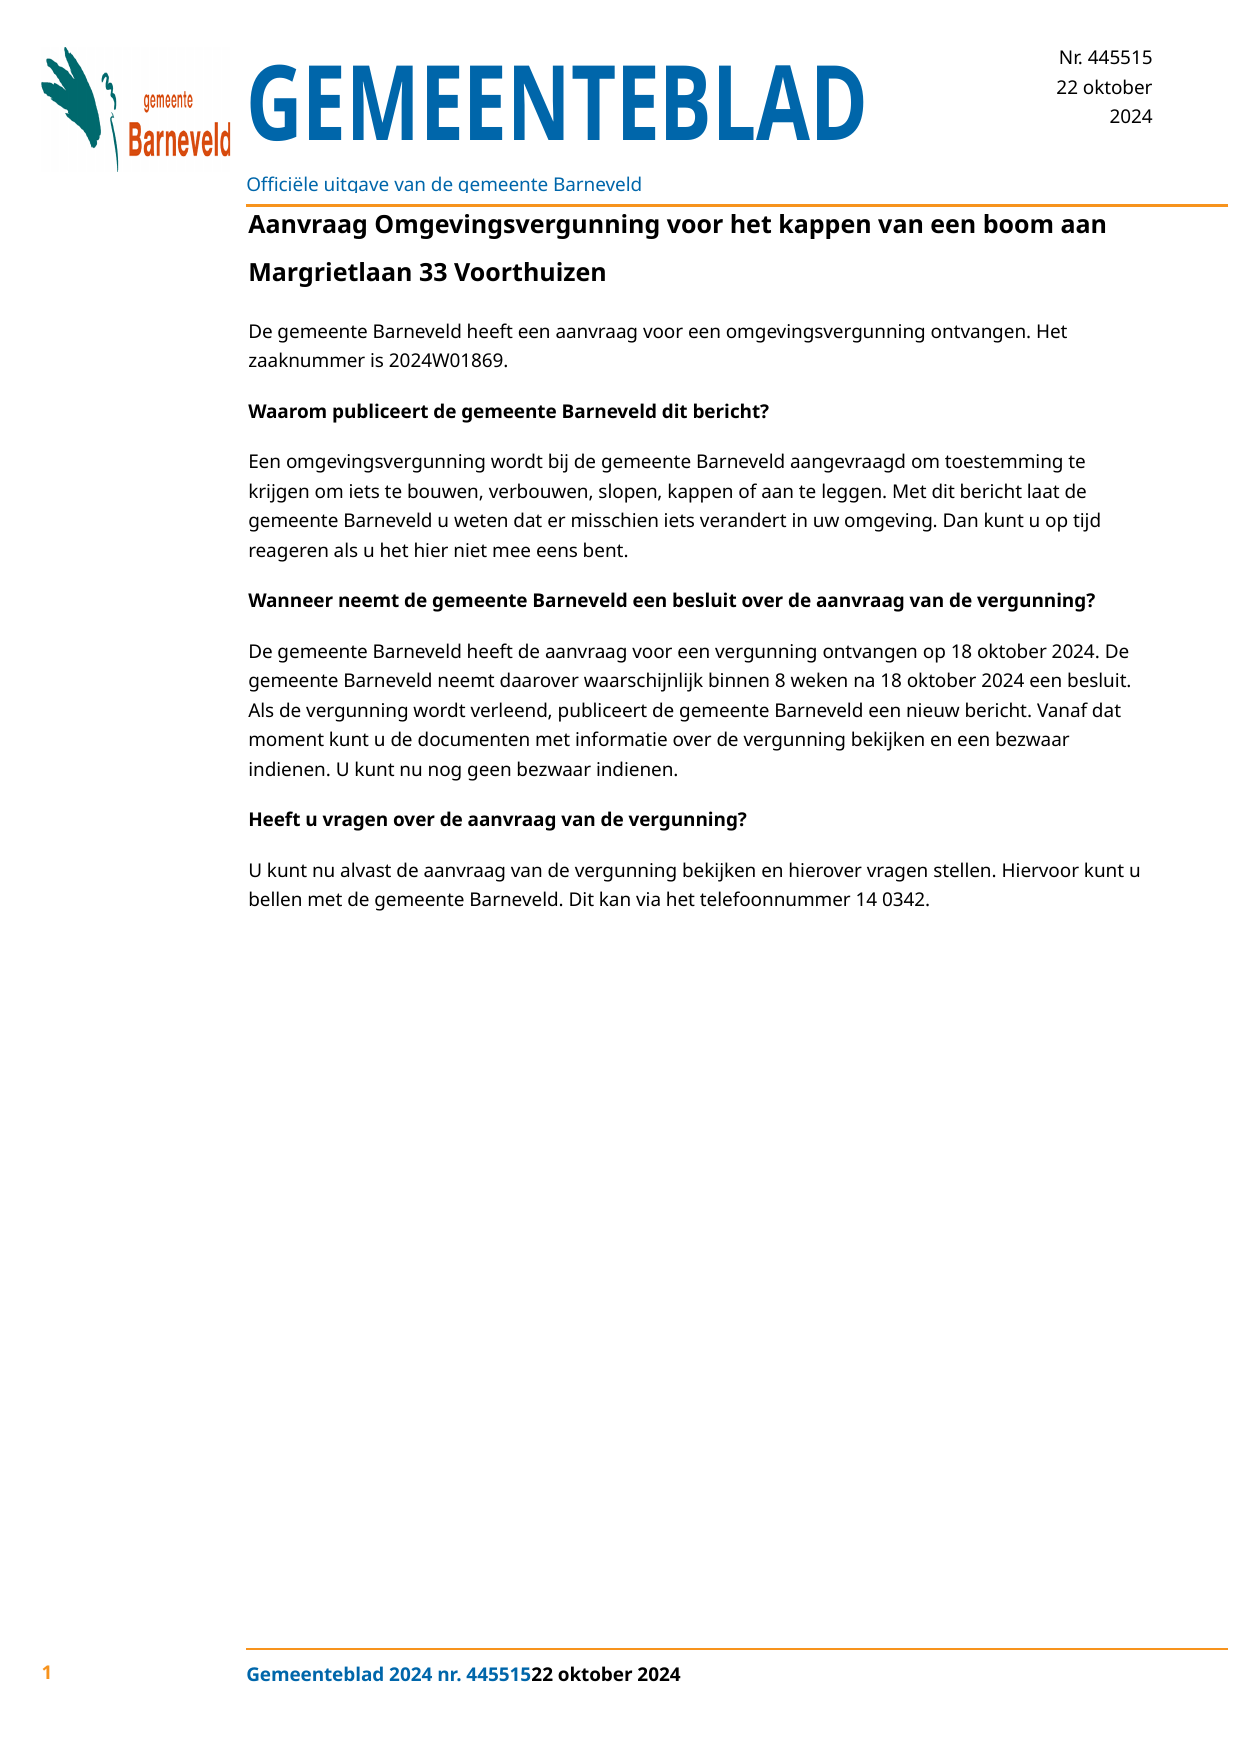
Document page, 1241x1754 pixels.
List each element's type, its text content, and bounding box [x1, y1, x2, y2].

text De gemeente Barneveld heeft een aanvraag voor een omgevingsvergunning ontvangen. Het zaaknummer is 2024W01869. [248, 318, 1152, 373]
text Een omgevingsvergunning wordt bij de gemeente Barneveld aangevraagd om toestemming te krijgen om iets te bouwen, verbouwen, slopen, kappen of aan te leggen. Met dit bericht laat de gemeente Barneveld u weten dat er misschien iets verandert in uw omgeving. Dan kunt u op tijd reageren als u het hier niet mee eens bent. [248, 448, 1152, 563]
text Heeft u vragen over de aanvraag van de vergunning? [248, 807, 1152, 832]
text Waarom publiceert de gemeente Barneveld dit bericht? [248, 398, 1152, 424]
text Wanneer neemt de gemeente Barneveld een besluit over de aanvraag van de vergunning? [248, 587, 1152, 613]
text Aanvraag Omgevingsvergunning voor het kappen van een boom aan Margrietlaan 33 Voorthuizen [248, 207, 1152, 288]
text U kunt nu alvast de aanvraag van de vergunning bekijken en hierover vragen stellen. Hiervoor kunt u bellen met de gemeente Barneveld. Dit kan via het telefoonnummer 14 0342. [248, 857, 1152, 912]
text De gemeente Barneveld heeft de aanvraag voor een vergunning ontvangen op 18 oktober 2024. De gemeente Barneveld neemt daarover waarschijnlijk binnen 8 weken na 18 oktober 2024 een besluit. Als de vergunning wordt verleend, publiceert de gemeente Barneveld een nieuw bericht. Vanaf dat moment kunt u de documenten met informatie over de vergunning bekijken en een bezwaar indienen. U kunt nu nog geen bezwaar indienen. [248, 638, 1152, 782]
picture [41, 47, 231, 172]
